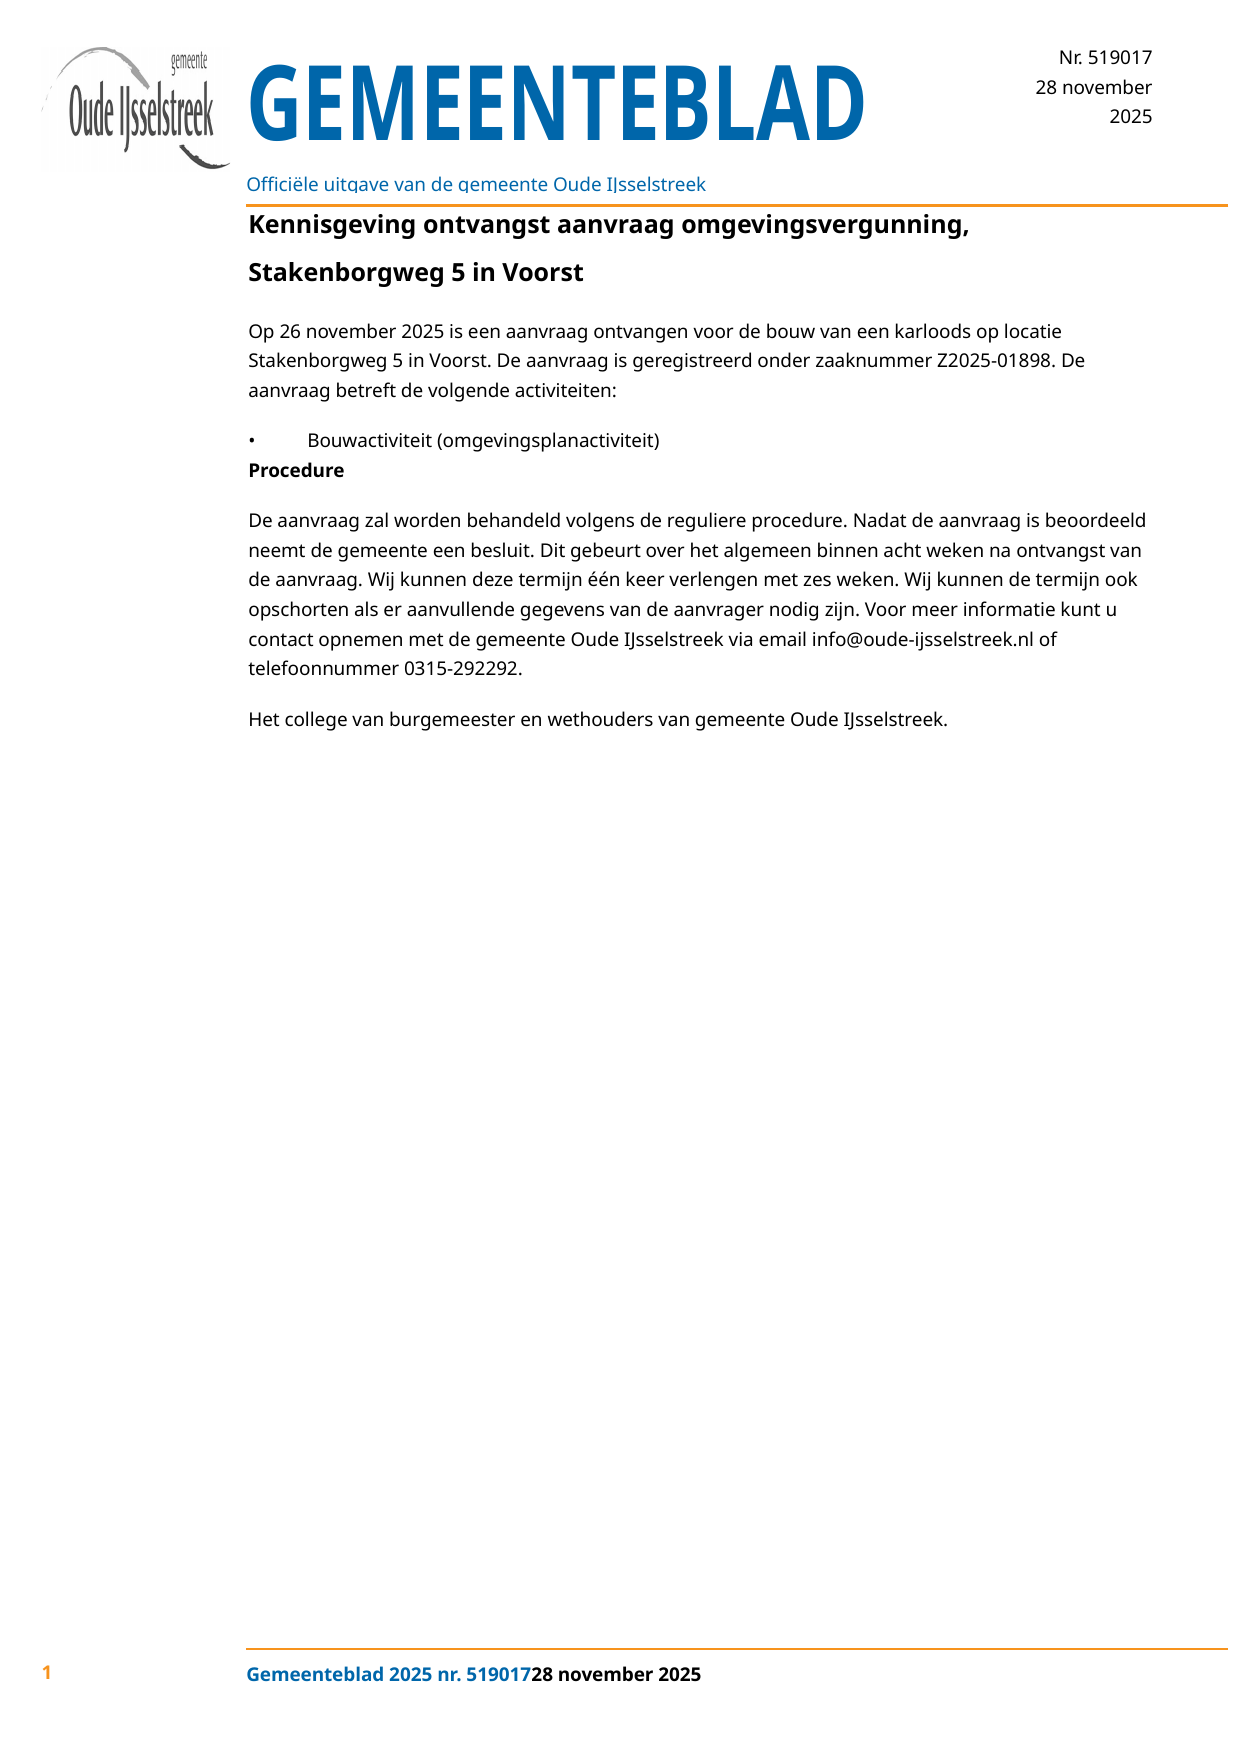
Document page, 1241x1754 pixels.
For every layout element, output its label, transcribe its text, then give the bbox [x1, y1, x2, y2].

picture [41, 47, 231, 172]
text Op 26 november 2025 is een aanvraag ontvangen voor de bouw van een karloods op locatie Stakenborgweg 5 in Voorst. De aanvraag is geregistreerd onder zaaknummer Z2025-01898. De aanvraag betreft de volgende activiteiten: [248, 318, 1152, 403]
text Het college van burgemeester en wethouders van gemeente Oude IJsselstreek. [248, 706, 1152, 732]
text Procedure [248, 457, 1152, 483]
text Kennisgeving ontvangst aanvraag omgevingsvergunning, Stakenborgweg 5 in Voorst [248, 207, 1152, 288]
list Bouwactiviteit (omgevingsplanactiviteit) [248, 427, 1152, 453]
text De aanvraag zal worden behandeld volgens de reguliere procedure. Nadat de aanvraag is beoordeeld neemt de gemeente een besluit. Dit gebeurt over het algemeen binnen acht weken na ontvangst van de aanvraag. Wij kunnen deze termijn één keer verlengen met zes weken. Wij kunnen de termijn ook opschorten als er aanvullende gegevens van de aanvrager nodig zijn. Voor meer informatie kunt u contact opnemen met de gemeente Oude IJsselstreek via email info@oude-ijsselstreek.nl of telefoonnummer 0315-292292. [248, 507, 1152, 681]
